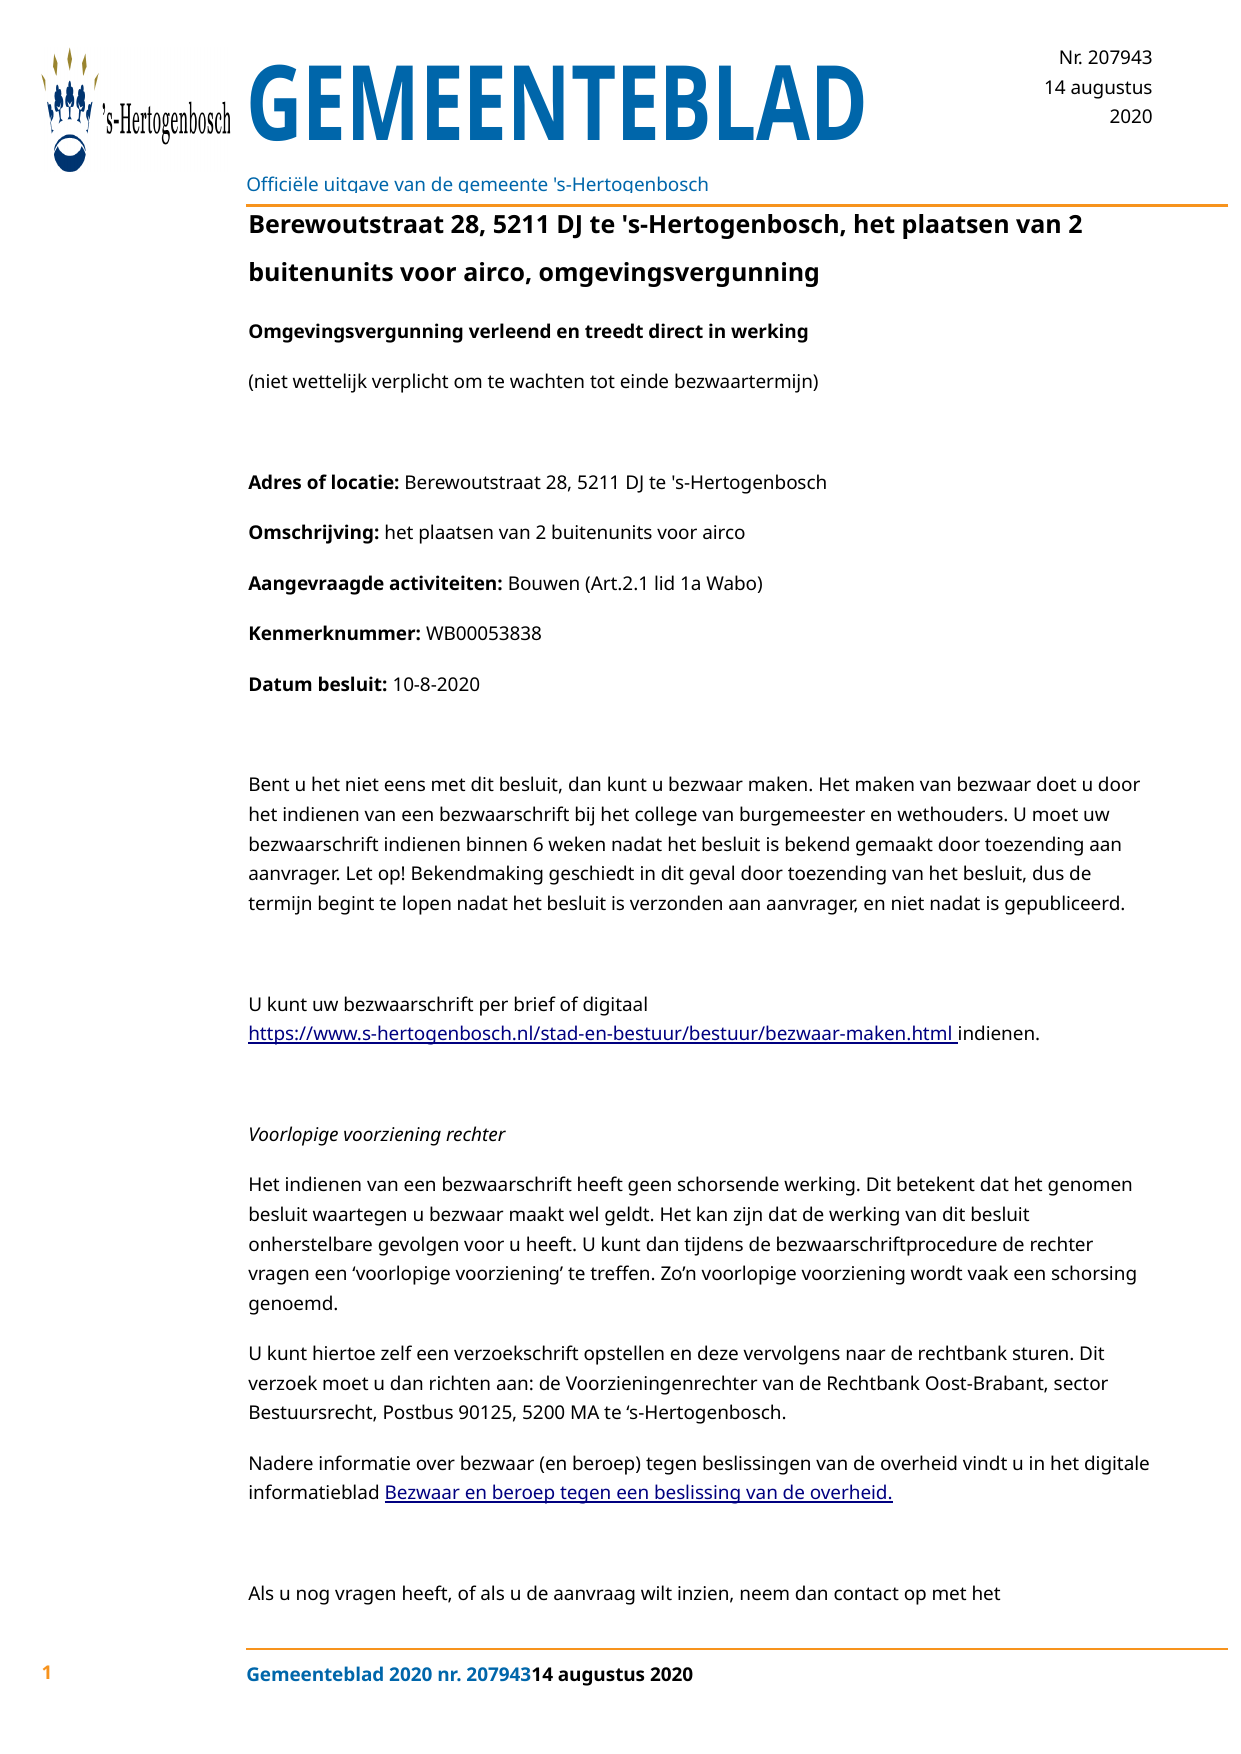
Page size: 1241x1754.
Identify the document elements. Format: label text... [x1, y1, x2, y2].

text Als u nog vragen heeft, of als u de aanvraag wilt inzien, neem dan contact op met het [248, 1580, 1152, 1606]
text Datum besluit: 10-8-2020 [248, 671, 1152, 697]
text U kunt uw bezwaarschrift per brief of digitaal https://www.s-hertogenbosch.nl/stad-en-bestuur/bestuur/bezwaar-maken.html indienen. [248, 991, 1152, 1046]
text Bent u het niet eens met dit besluit, dan kunt u bezwaar maken. Het maken van bezwaar doet u door het indienen van een bezwaarschrift bij het college van burgemeester en wethouders. U moet uw bezwaarschrift indienen binnen 6 weken nadat het besluit is bekend gemaakt door toezending aan aanvrager. Let op! Bekendmaking geschiedt in dit geval door toezending van het besluit, dus de termijn begint te lopen nadat het besluit is verzonden aan aanvrager, en niet nadat is gepubliceerd. [248, 772, 1152, 916]
text Het indienen van een bezwaarschrift heeft geen schorsende werking. Dit betekent dat het genomen besluit waartegen u bezwaar maakt wel geldt. Het kan zijn dat de werking van dit besluit onherstelbare gevolgen voor u heeft. U kunt dan tijdens de bezwaarschriftprocedure de rechter vragen een ‘voorlopige voorziening’ te treffen. Zo’n voorlopige voorziening wordt vaak een schorsing genoemd. [248, 1172, 1152, 1316]
text Omschrijving: het plaatsen van 2 buitenunits voor airco [248, 519, 1152, 545]
text Kenmerknummer: WB00053838 [248, 620, 1152, 646]
text Adres of locatie: Berewoutstraat 28, 5211 DJ te 's-Hertogenbosch [248, 469, 1152, 495]
text U kunt hiertoe zelf een verzoekschrift opstellen en deze vervolgens naar de rechtbank sturen. Dit verzoek moet u dan richten aan: de Voorzieningenrechter van de Rechtbank Oost-Brabant, sector Bestuursrecht, Postbus 90125, 5200 MA te ‘s-Hertogenbosch. [248, 1340, 1152, 1425]
text Berewoutstraat 28, 5211 DJ te 's-Hertogenbosch, het plaatsen van 2 buitenunits voor airco, omgevingsvergunning [248, 207, 1152, 288]
text Aangevraagde activiteiten: Bouwen (Art.2.1 lid 1a Wabo) [248, 570, 1152, 596]
text Omgevingsvergunning verleend en treedt direct in werking [248, 318, 1152, 344]
text Nadere informatie over bezwaar (en beroep) tegen beslissingen van de overheid vindt u in het digitale informatieblad Bezwaar en beroep tegen een beslissing van de overheid. [248, 1450, 1152, 1505]
picture [41, 47, 231, 172]
text Voorlopige voorziening rechter [248, 1121, 1152, 1147]
text (niet wettelijk verplicht om te wachten tot einde bezwaartermijn) [248, 368, 1152, 394]
